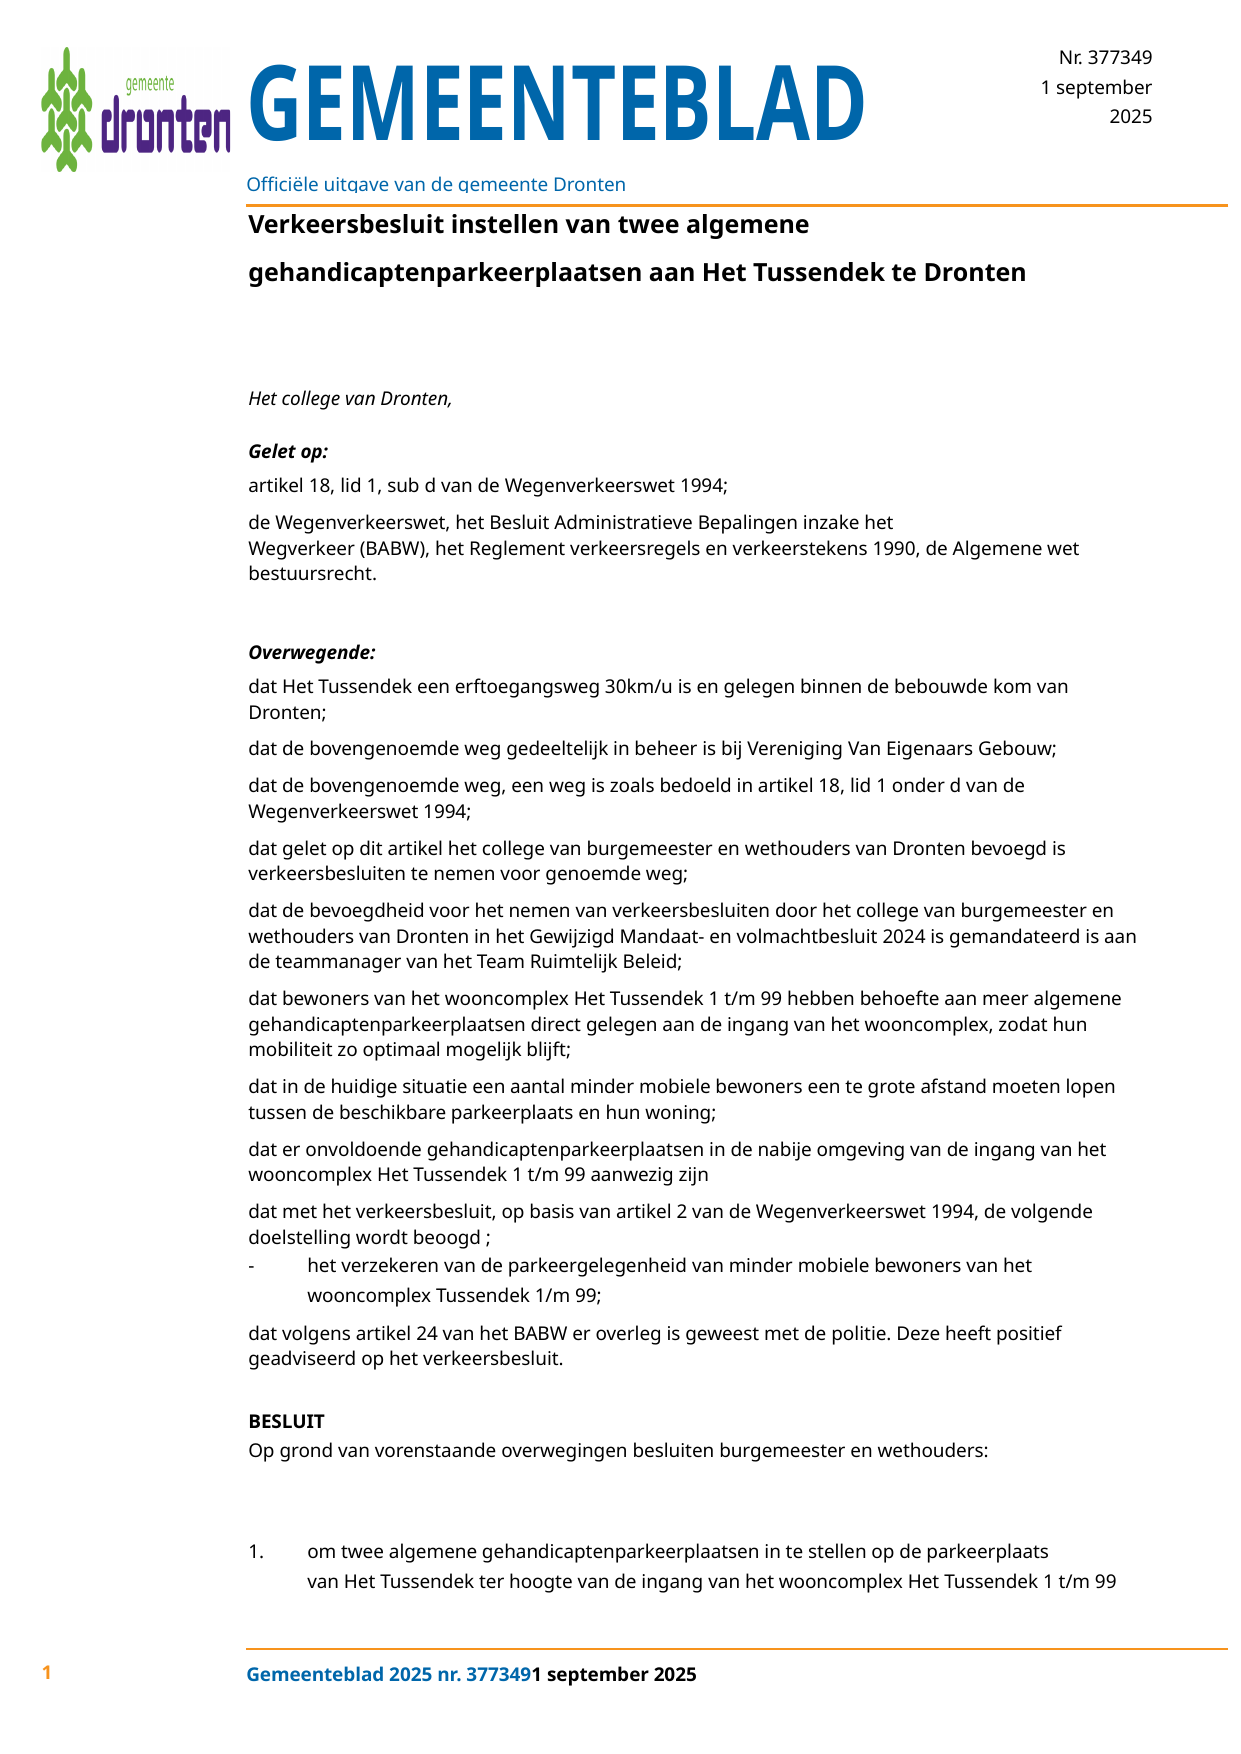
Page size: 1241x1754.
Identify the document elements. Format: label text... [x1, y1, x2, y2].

text Gelet op: [248, 438, 1152, 464]
list het verzekeren van de parkeergelegenheid van minder mobiele bewoners van het wooncomplex Tussendek 1/m 99; [248, 1252, 1152, 1307]
text dat er onvoldoende gehandicaptenparkeerplaatsen in de nabije omgeving van de ingang van het wooncomplex Het Tussendek 1 t/m 99 aanwezig zijn [248, 1136, 1152, 1187]
text dat de bevoegdheid voor het nemen van verkeersbesluiten door het college van burgemeester en wethouders van Dronten in het Gewijzigd Mandaat- en volmachtbesluit 2024 is gemandateerd is aan de teammanager van het Team Ruimtelijk Beleid; [248, 897, 1152, 974]
text dat gelet op dit artikel het college van burgemeester en wethouders van Dronten bevoegd is verkeersbesluiten te nemen voor genoemde weg; [248, 835, 1152, 886]
text dat de bovengenoemde weg gedeeltelijk in beheer is bij Vereniging Van Eigenaars Gebouw; [248, 736, 1152, 761]
text dat bewoners van het wooncomplex Het Tussendek 1 t/m 99 hebben behoefte aan meer algemene gehandicaptenparkeerplaatsen direct gelegen aan de ingang van het wooncomplex, zodat hun mobiliteit zo optimaal mogelijk blijft; [248, 985, 1152, 1062]
text dat Het Tussendek een erftoegangsweg 30km/u is en gelegen binnen de bebouwde kom van Dronten; [248, 673, 1152, 725]
text Het college van Dronten, [248, 386, 1152, 411]
list om twee algemene gehandicaptenparkeerplaatsen in te stellen op de parkeerplaats van Het Tussendek ter hoogte van de ingang van het wooncomplex Het Tussendek 1 t/m 99 [248, 1538, 1152, 1594]
text dat met het verkeersbesluit, op basis van artikel 2 van de Wegenverkeerswet 1994, de volgende doelstelling wordt beoogd ; [248, 1198, 1152, 1249]
text Verkeersbesluit instellen van twee algemene gehandicaptenparkeerplaatsen aan Het Tussendek te Dronten [248, 207, 1152, 288]
text Overwegende: [248, 639, 1152, 665]
text de Wegenverkeerswet, het Besluit Administratieve Bepalingen inzake het Wegverkeer (BABW), het Reglement verkeersregels en verkeerstekens 1990, de Algemene wet bestuursrecht. [248, 509, 1152, 586]
text artikel 18, lid 1, sub d van de Wegenverkeerswet 1994; [248, 472, 1152, 498]
text dat de bovengenoemde weg, een weg is zoals bedoeld in artikel 18, lid 1 onder d van de Wegenverkeerswet 1994; [248, 772, 1152, 824]
picture [41, 47, 231, 172]
text BESLUIT [248, 1408, 1152, 1434]
text dat in de huidige situatie een aantal minder mobiele bewoners een te grote afstand moeten lopen tussen de beschikbare parkeerplaats en hun woning; [248, 1073, 1152, 1125]
text dat volgens artikel 24 van het BABW er overleg is geweest met de politie. Deze heeft positief geadviseerd op het verkeersbesluit. [248, 1320, 1152, 1371]
text Op grond van vorenstaande overwegingen besluiten burgemeester en wethouders: [248, 1438, 1152, 1463]
